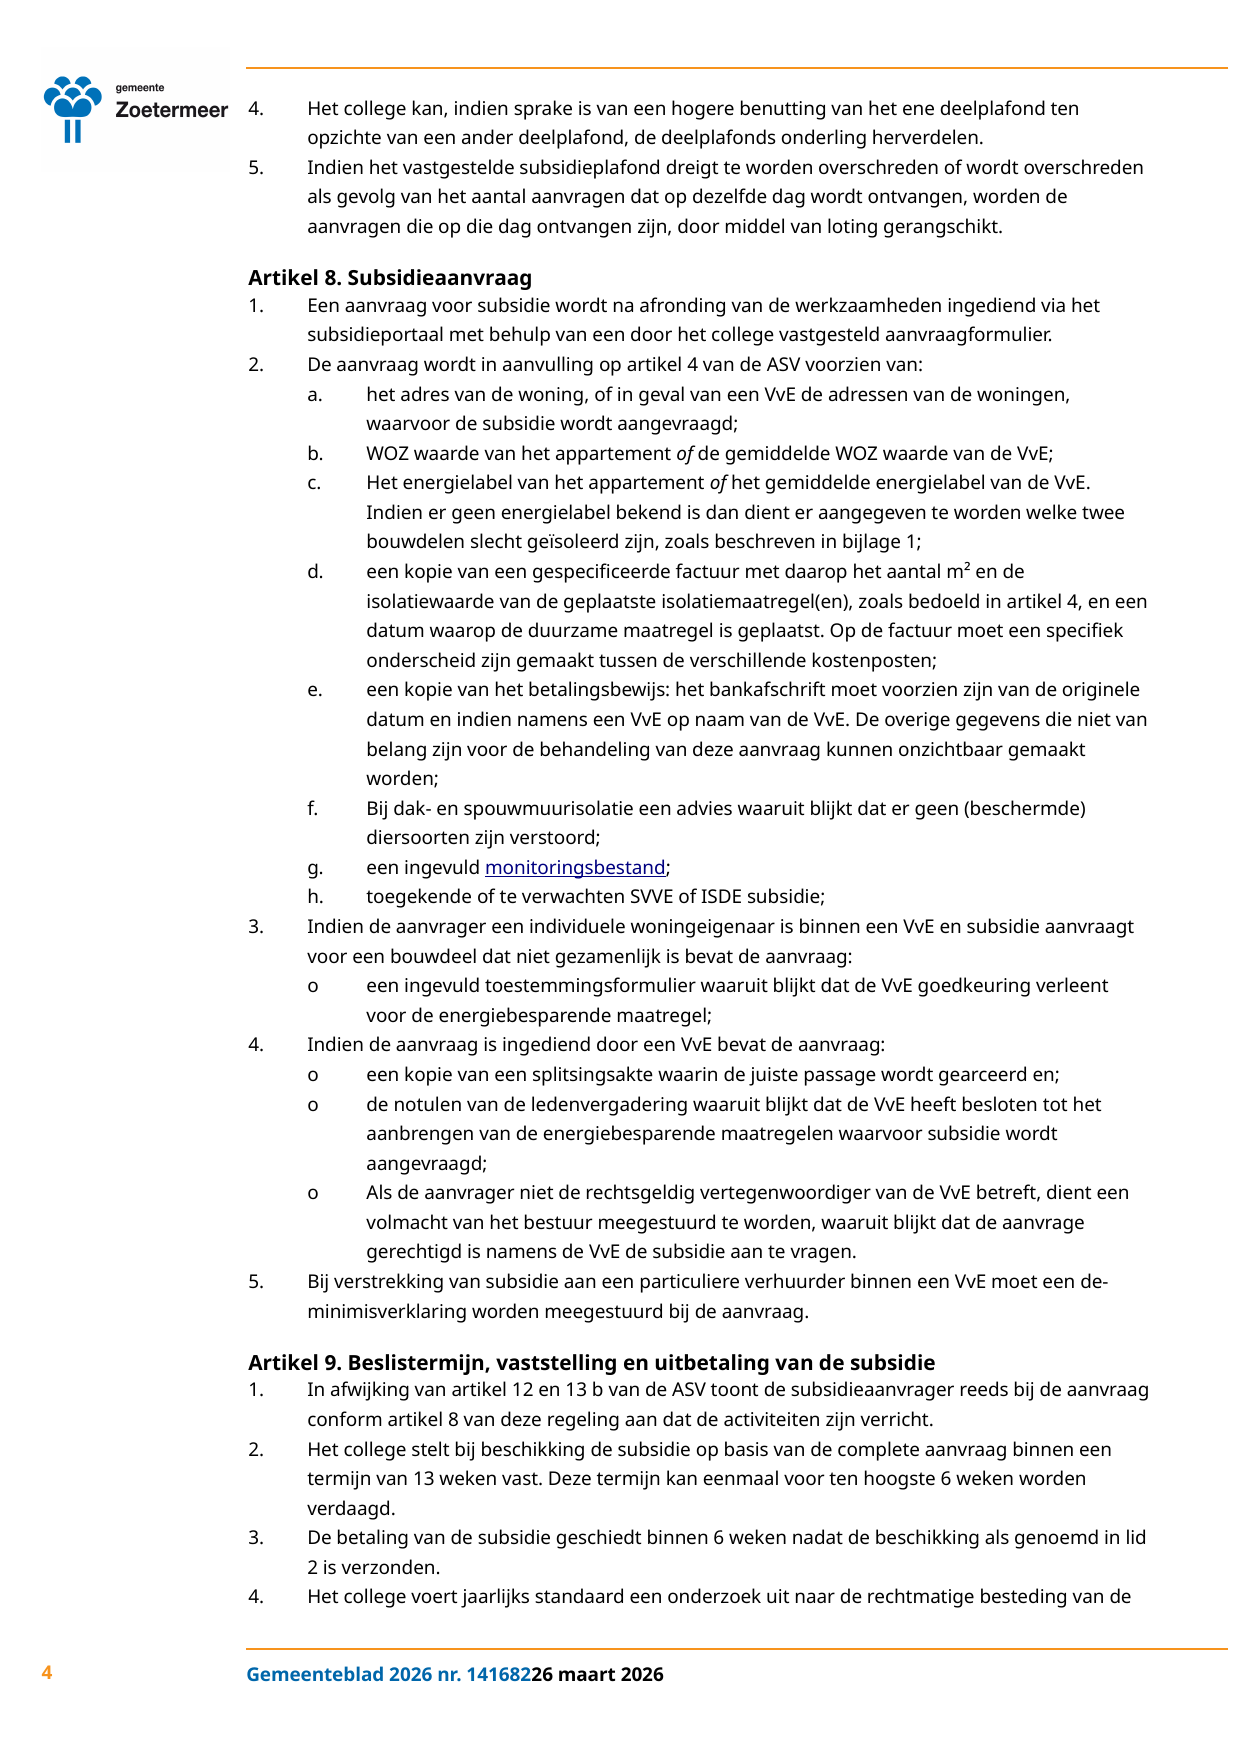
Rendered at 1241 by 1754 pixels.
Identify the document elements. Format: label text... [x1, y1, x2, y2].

list een kopie van een splitsingsakte waarin de juiste passage wordt gearceerd en; [307, 1061, 1152, 1087]
list Indien het vastgestelde subsidieplafond dreigt te worden overschreden of wordt overschreden als gevolg van het aantal aanvragen dat op dezelfde dag wordt ontvangen, worden de aanvragen die op die dag ontvangen zijn, door middel van loting gerangschikt. [248, 154, 1152, 239]
list Bij verstrekking van subsidie aan een particuliere verhuurder binnen een VvE moet een de-minimisverklaring worden meegestuurd bij de aanvraag. [248, 1268, 1152, 1323]
list een kopie van het betalingsbewijs: het bankafschrift moet voorzien zijn van de originele datum en indien namens een VvE op naam van de VvE. De overige gegevens die niet van belang zijn voor de behandeling van deze aanvraag kunnen onzichtbaar gemaakt worden; [307, 677, 1152, 791]
list een ingevuld monitoringsbestand; [307, 854, 1152, 880]
list Indien de aanvraag is ingediend door een VvE bevat de aanvraag: [248, 1032, 1152, 1057]
list In afwijking van artikel 12 en 13 b van de ASV toont de subsidieaanvrager reeds bij de aanvraag conform artikel 8 van deze regeling aan dat de activiteiten zijn verricht. [248, 1377, 1152, 1432]
list Een aanvraag voor subsidie wordt na afronding van de werkzaamheden ingediend via het subsidieportaal met behulp van een door het college vastgesteld aanvraagformulier. [248, 292, 1152, 347]
text Artikel 8. Subsidieaanvraag [248, 263, 1152, 292]
list een kopie van een gespecificeerde factuur met daarop het aantal m² en de isolatiewaarde van de geplaatste isolatiemaatregel(en), zoals bedoeld in artikel 4, en een datum waarop de duurzame maatregel is geplaatst. Op de factuur moet een specifiek onderscheid zijn gemaakt tussen de verschillende kostenposten; [307, 558, 1152, 673]
list Het college stelt bij beschikking de subsidie op basis van de complete aanvraag binnen een termijn van 13 weken vast. Deze termijn kan eenmaal voor ten hoogste 6 weken worden verdaagd. [248, 1436, 1152, 1521]
list Bij dak- en spouwmuurisolatie een advies waaruit blijkt dat er geen (beschermde) diersoorten zijn verstoord; [307, 795, 1152, 850]
list Het energielabel van het appartement of het gemiddelde energielabel van de VvE. Indien er geen energielabel bekend is dan dient er aangegeven te worden welke twee bouwdelen slecht geïsoleerd zijn, zoals beschreven in bijlage 1; [307, 469, 1152, 554]
list Het college kan, indien sprake is van een hogere benutting van het ene deelplafond ten opzichte van een ander deelplafond, de deelplafonds onderling herverdelen. [248, 95, 1152, 150]
list De aanvraag wordt in aanvulling op artikel 4 van de ASV voorzien van: [248, 351, 1152, 377]
list Het college voert jaarlijks standaard een onderzoek uit naar de rechtmatige besteding van de [248, 1584, 1152, 1609]
list De betaling van de subsidie geschiedt binnen 6 weken nadat de beschikking als genoemd in lid 2 is verzonden. [248, 1524, 1152, 1580]
picture [41, 47, 231, 172]
list WOZ waarde van het appartement of de gemiddelde WOZ waarde van de VvE; [307, 440, 1152, 466]
list Als de aanvrager niet de rechtsgeldig vertegenwoordiger van de VvE betreft, dient een volmacht van het bestuur meegestuurd te worden, waaruit blijkt dat de aanvrage gerechtigd is namens de VvE de subsidie aan te vragen. [307, 1179, 1152, 1264]
list toegekende of te verwachten SVVE of ISDE subsidie; [307, 884, 1152, 909]
list de notulen van de ledenvergadering waaruit blijkt dat de VvE heeft besloten tot het aanbrengen van de energiebesparende maatregelen waarvoor subsidie wordt aangevraagd; [307, 1091, 1152, 1176]
list Indien de aanvrager een individuele woningeigenaar is binnen een VvE en subsidie aanvraagt voor een bouwdeel dat niet gezamenlijk is bevat de aanvraag: [248, 913, 1152, 968]
list het adres van de woning, of in geval van een VvE de adressen van de woningen, waarvoor de subsidie wordt aangevraagd; [307, 381, 1152, 436]
list een ingevuld toestemmingsformulier waaruit blijkt dat de VvE goedkeuring verleent voor de energiebesparende maatregel; [307, 972, 1152, 1028]
text Artikel 9. Beslistermijn, vaststelling en uitbetaling van de subsidie [248, 1348, 1152, 1377]
